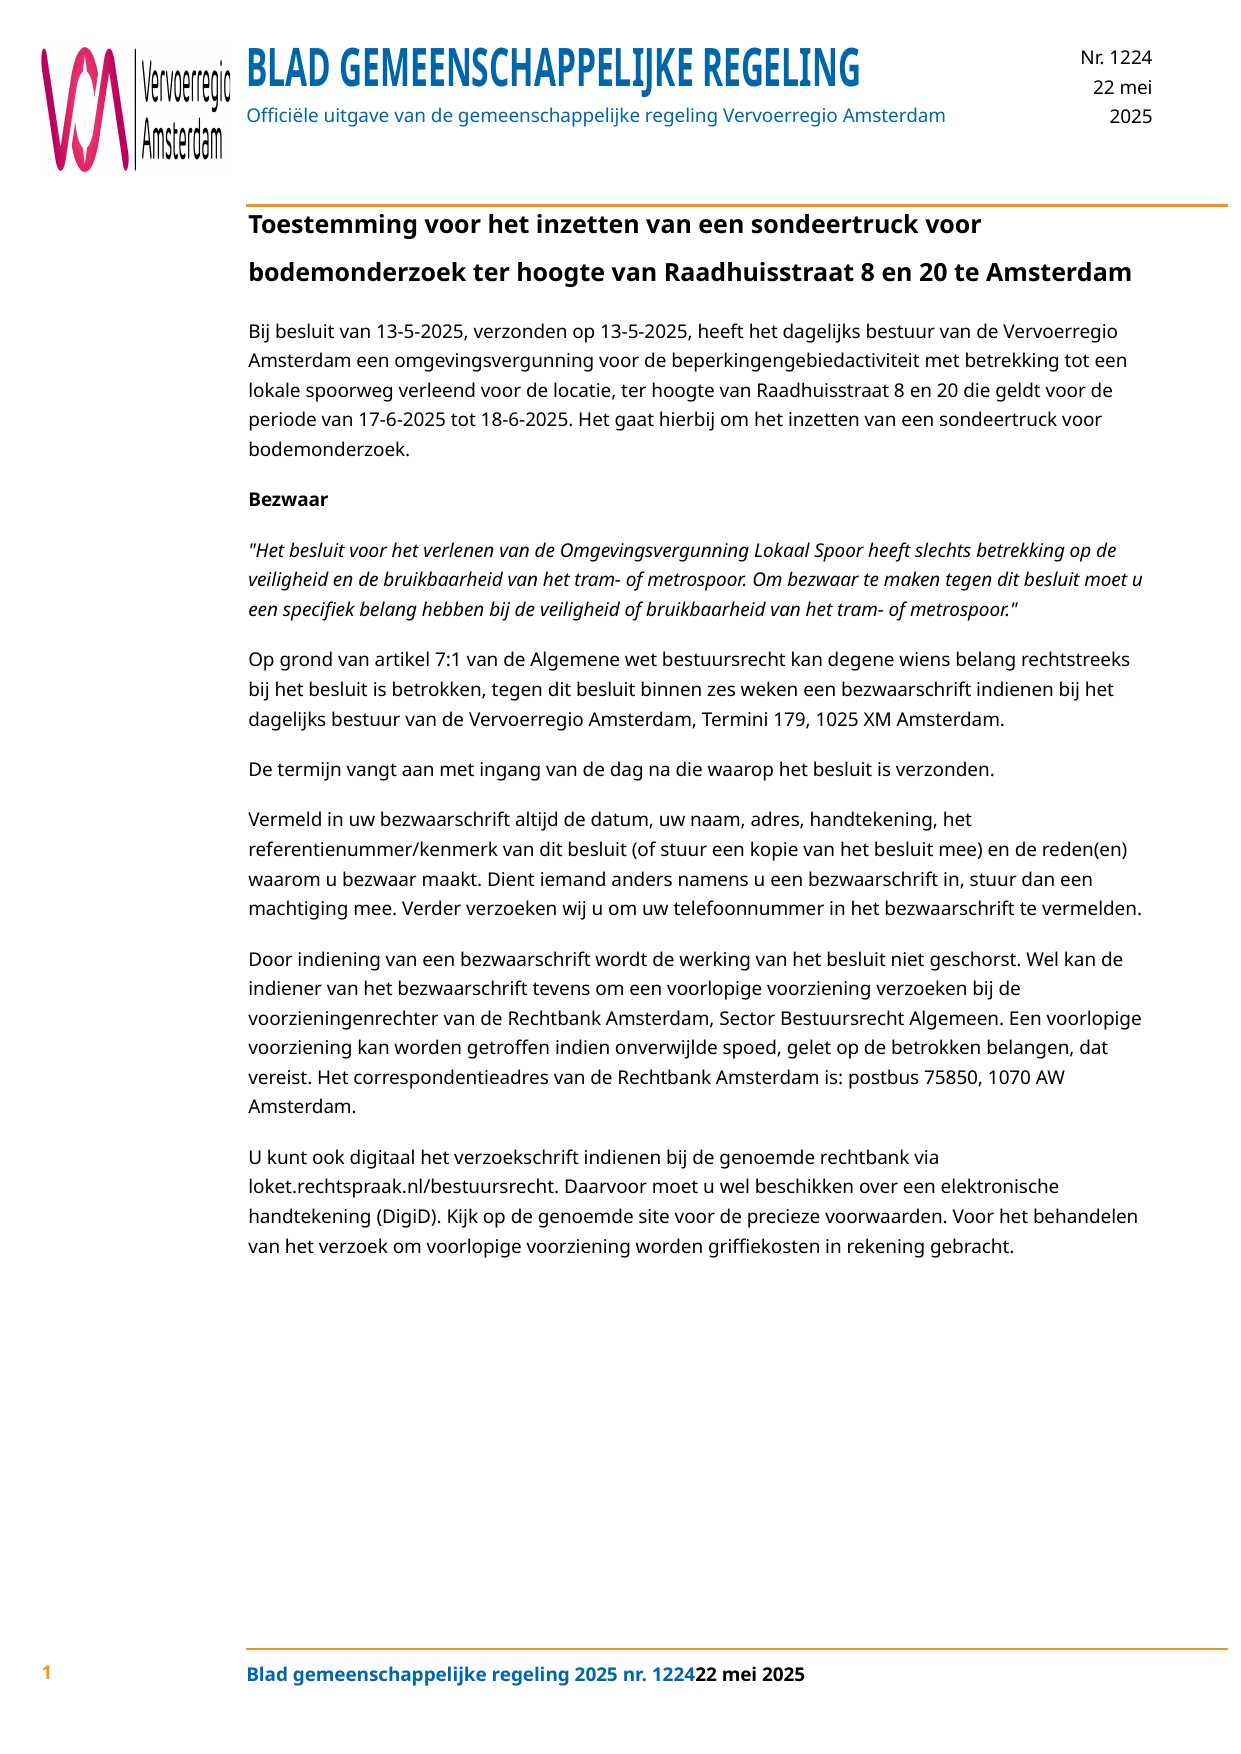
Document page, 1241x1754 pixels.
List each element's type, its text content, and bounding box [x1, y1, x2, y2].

text Bezwaar [248, 487, 1152, 512]
picture [41, 47, 231, 172]
text Op grond van artikel 7:1 van de Algemene wet bestuursrecht kan degene wiens belang rechtstreeks bij het besluit is betrokken, tegen dit besluit binnen zes weken een bezwaarschrift indienen bij het dagelijks bestuur van de Vervoerregio Amsterdam, Termini 179, 1025 XM Amsterdam. [248, 647, 1152, 732]
text Bij besluit van 13-5-2025, verzonden op 13-5-2025, heeft het dagelijks bestuur van de Vervoerregio Amsterdam een omgevingsvergunning voor de beperkingengebiedactiviteit met betrekking tot een lokale spoorweg verleend voor de locatie, ter hoogte van Raadhuisstraat 8 en 20 die geldt voor de periode van 17-6-2025 tot 18-6-2025. Het gaat hierbij om het inzetten van een sondeertruck voor bodemonderzoek. [248, 318, 1152, 462]
text Door indiening van een bezwaarschrift wordt de werking van het besluit niet geschorst. Wel kan de indiener van het bezwaarschrift tevens om een voorlopige voorziening verzoeken bij de voorzieningenrechter van de Rechtbank Amsterdam, Sector Bestuursrecht Algemeen. Een voorlopige voorziening kan worden getroffen indien onverwijlde spoed, gelet op de betrokken belangen, dat vereist. Het correspondentieadres van de Rechtbank Amsterdam is: postbus 75850, 1070 AW Amsterdam. [248, 946, 1152, 1119]
text Vermeld in uw bezwaarschrift altijd de datum, uw naam, adres, handtekening, het referentienummer/kenmerk van dit besluit (of stuur een kopie van het besluit mee) en de reden(en) waarom u bezwaar maakt. Dient iemand anders namens u een bezwaarschrift in, stuur dan een machtiging mee. Verder verzoeken wij u om uw telefoonnummer in het bezwaarschrift te vermelden. [248, 807, 1152, 921]
text De termijn vangt aan met ingang van de dag na die waarop het besluit is verzonden. [248, 756, 1152, 782]
text "Het besluit voor het verlenen van de Omgevingsvergunning Lokaal Spoor heeft slechts betrekking op de veiligheid en de bruikbaarheid van het tram- of metrospoor. Om bezwaar te maken tegen dit besluit moet u een specifiek belang hebben bij de veiligheid of bruikbaarheid van het tram- of metrospoor." [248, 537, 1152, 622]
text U kunt ook digitaal het verzoekschrift indienen bij de genoemde rechtbank via loket.rechtspraak.nl/bestuursrecht. Daarvoor moet u wel beschikken over een elektronische handtekening (DigiD). Kijk op de genoemde site voor de precieze voorwaarden. Voor het behandelen van het verzoek om voorlopige voorziening worden griffiekosten in rekening gebracht. [248, 1144, 1152, 1259]
text Toestemming voor het inzetten van een sondeertruck voor bodemonderzoek ter hoogte van Raadhuisstraat 8 en 20 te Amsterdam [248, 207, 1152, 288]
